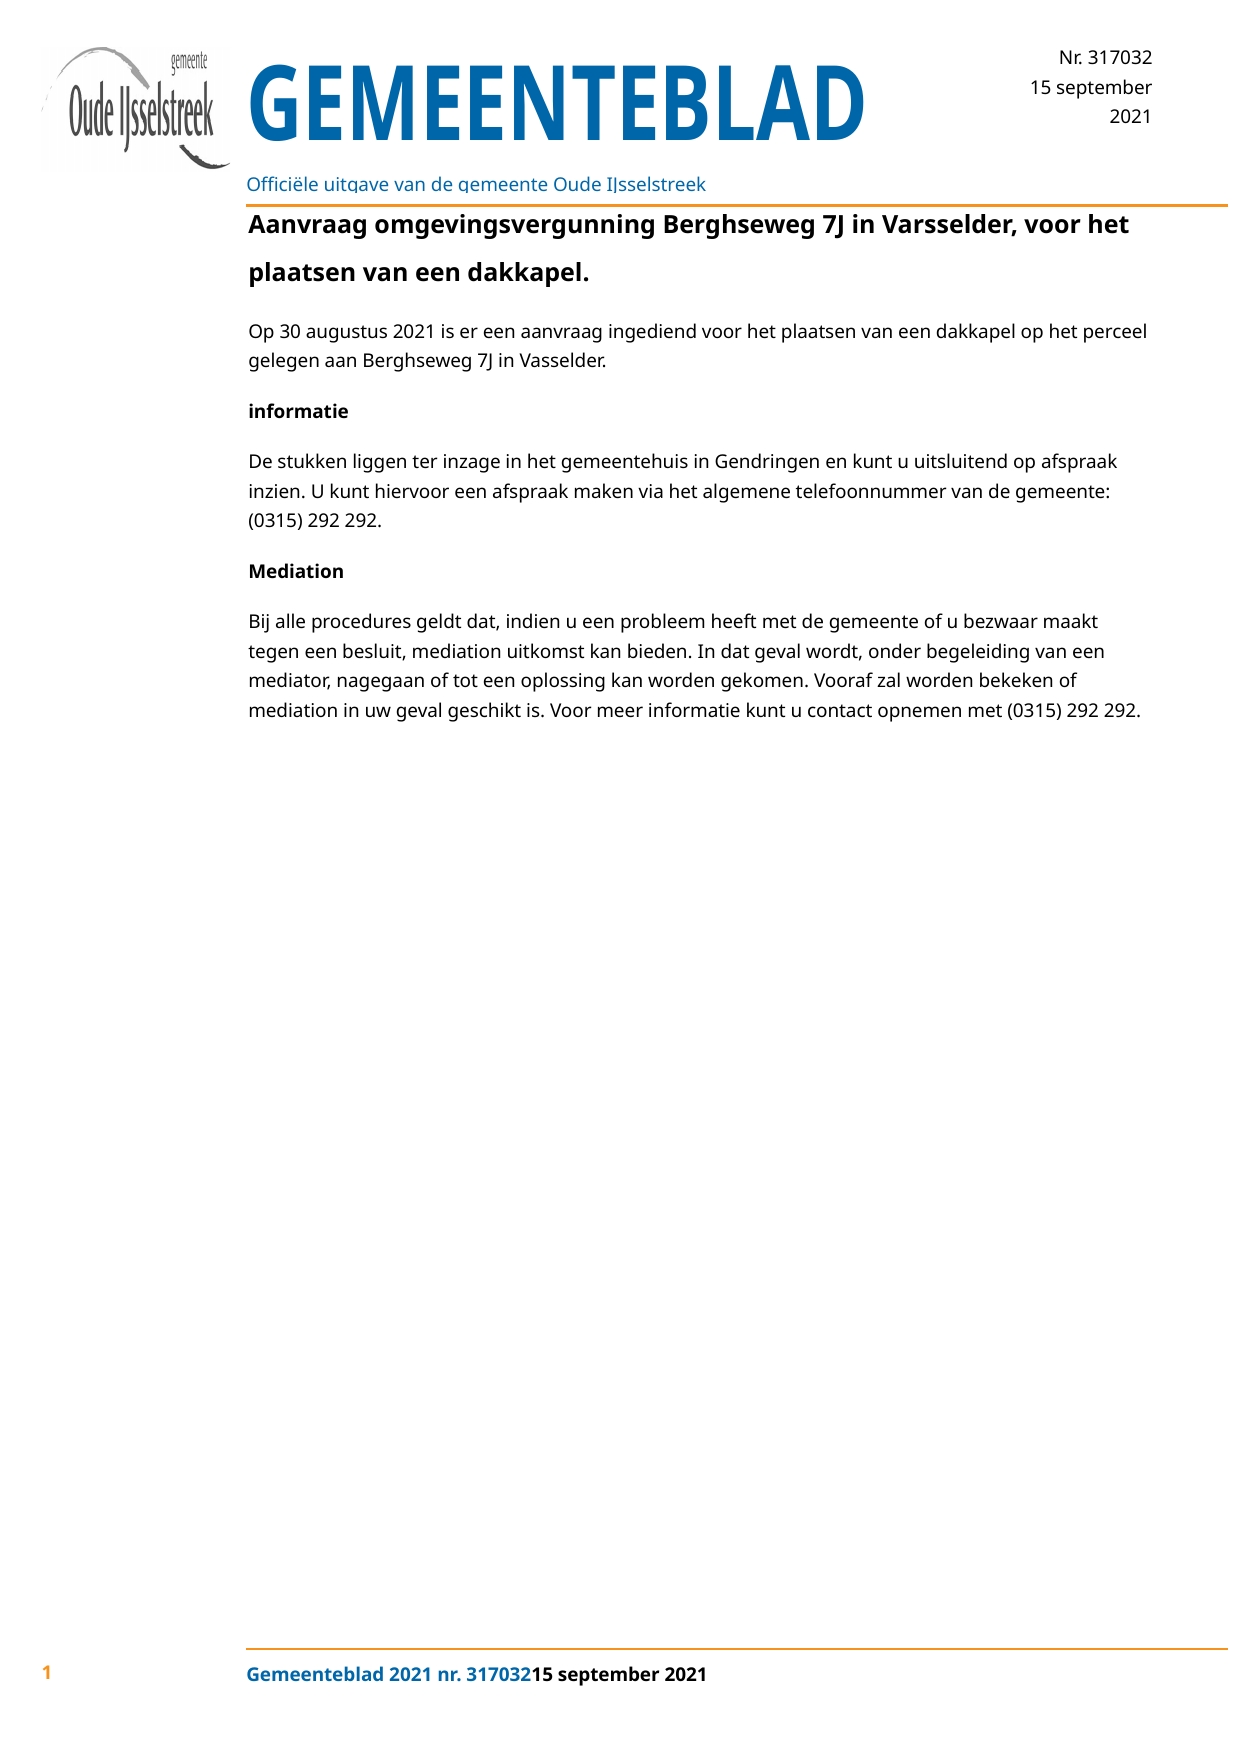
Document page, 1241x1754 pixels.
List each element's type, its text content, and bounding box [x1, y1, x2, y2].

picture [41, 47, 231, 172]
text Bij alle procedures geldt dat, indien u een probleem heeft met de gemeente of u bezwaar maakt tegen een besluit, mediation uitkomst kan bieden. In dat geval wordt, onder begeleiding van een mediator, nagegaan of tot een oplossing kan worden gekomen. Vooraf zal worden bekeken of mediation in uw geval geschikt is. Voor meer informatie kunt u contact opnemen met (0315) 292 292. [248, 608, 1152, 723]
text Aanvraag omgevingsvergunning Berghseweg 7J in Varsselder, voor het plaatsen van een dakkapel. [248, 207, 1152, 288]
text Op 30 augustus 2021 is er een aanvraag ingediend voor het plaatsen van een dakkapel op het perceel gelegen aan Berghseweg 7J in Vasselder. [248, 318, 1152, 373]
text De stukken liggen ter inzage in het gemeentehuis in Gendringen en kunt u uitsluitend op afspraak inzien. U kunt hiervoor een afspraak maken via het algemene telefoonnummer van de gemeente: (0315) 292 292. [248, 448, 1152, 533]
text Mediation [248, 558, 1152, 584]
text informatie [248, 398, 1152, 424]
